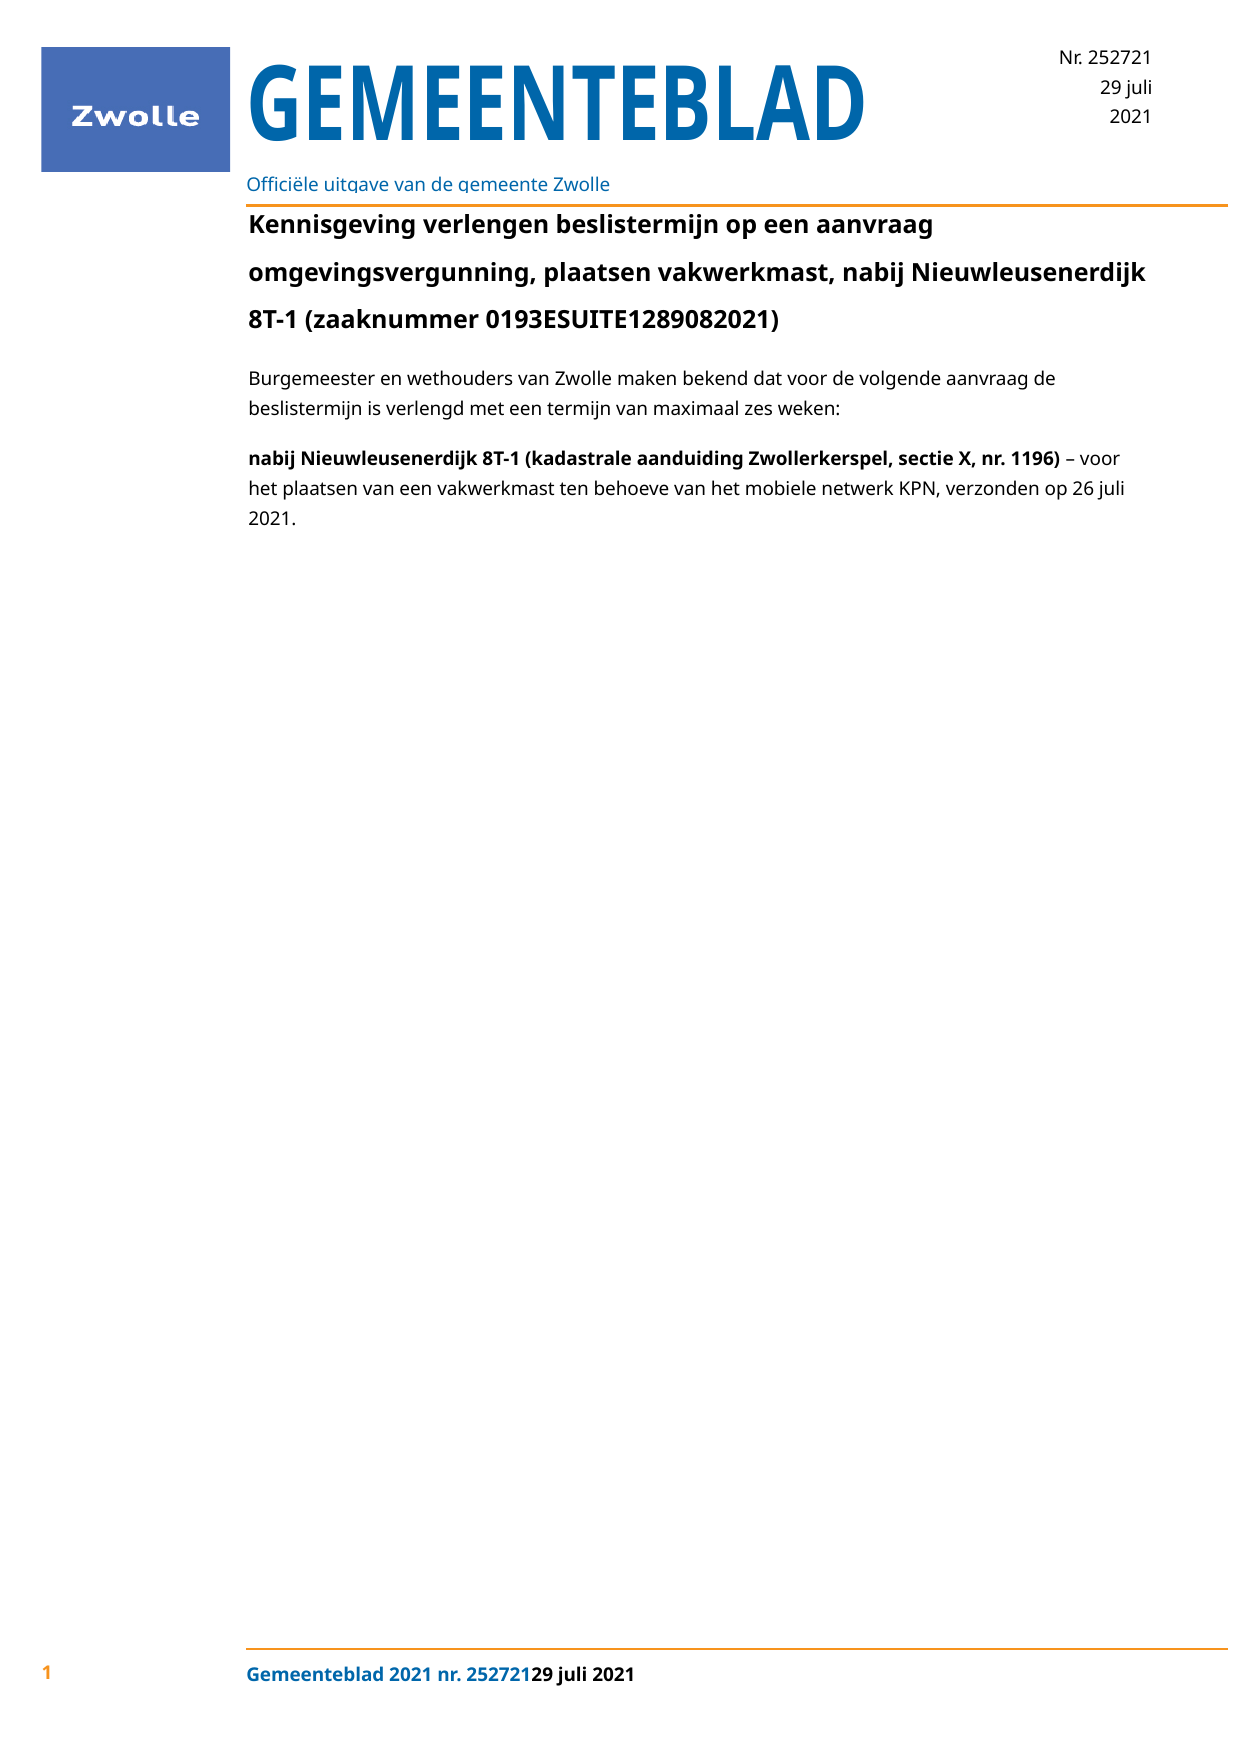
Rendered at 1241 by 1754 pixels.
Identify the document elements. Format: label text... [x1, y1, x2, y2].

text nabij Nieuwleusenerdijk 8T-1 (kadastrale aanduiding Zwollerkerspel, sectie X, nr. 1196) – voor het plaatsen van een vakwerkmast ten behoeve van het mobiele netwerk KPN, verzonden op 26 juli 2021. [248, 446, 1152, 530]
text Kennisgeving verlengen beslistermijn op een aanvraag omgevingsvergunning, plaatsen vakwerkmast, nabij Nieuwleusenerdijk 8T-1 (zaaknummer 0193ESUITE1289082021) [248, 207, 1152, 336]
text Burgemeester en wethouders van Zwolle maken bekend dat voor de volgende aanvraag de beslistermijn is verlengd met een termijn van maximaal zes weken: [248, 366, 1152, 421]
picture [41, 47, 231, 172]
